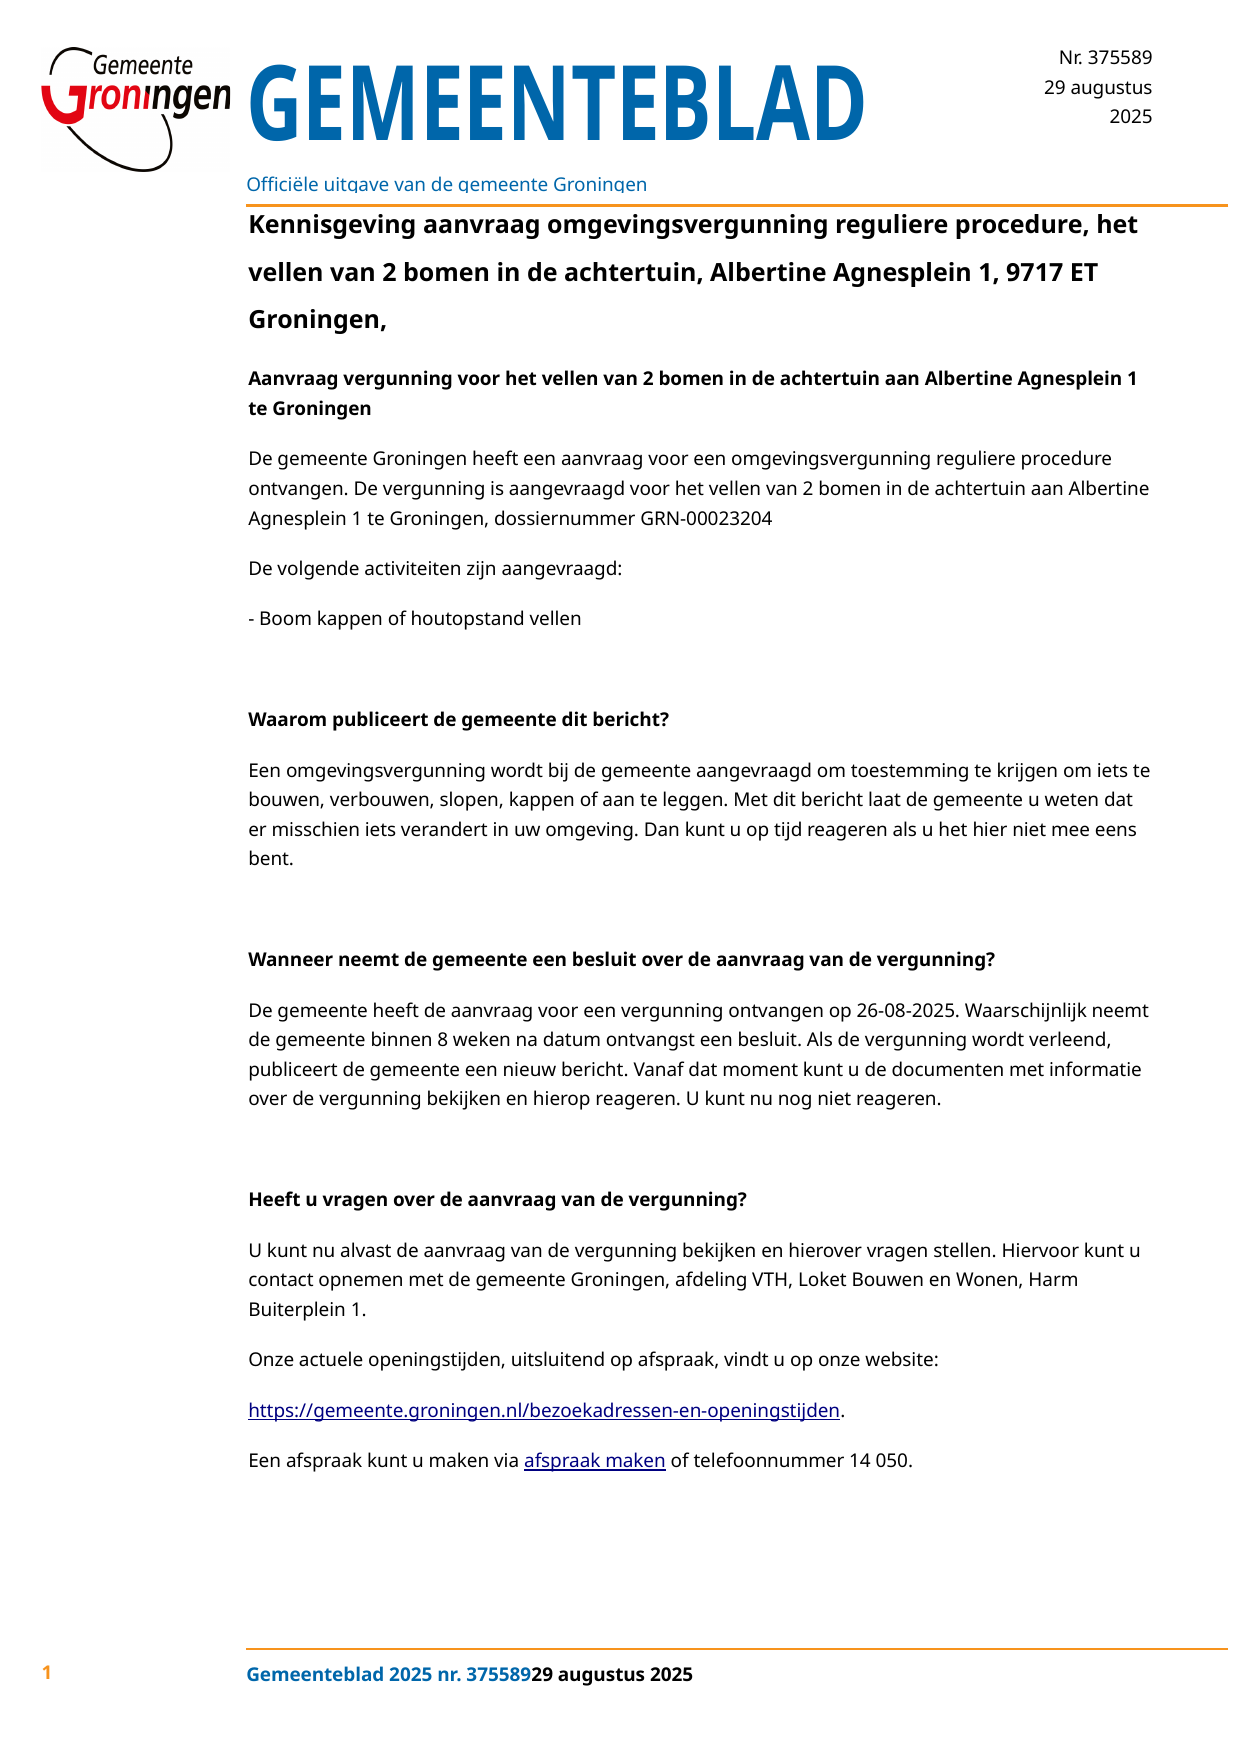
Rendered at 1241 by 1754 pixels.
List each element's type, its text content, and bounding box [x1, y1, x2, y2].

picture [41, 47, 231, 172]
text Een omgevingsvergunning wordt bij de gemeente aangevraagd om toestemming te krijgen om iets te bouwen, verbouwen, slopen, kappen of aan te leggen. Met dit bericht laat de gemeente u weten dat er misschien iets verandert in uw omgeving. Dan kunt u op tijd reageren als u het hier niet mee eens bent. [248, 757, 1152, 871]
text Een afspraak kunt u maken via afspraak maken of telefoonnummer 14 050. [248, 1447, 1152, 1473]
text De gemeente Groningen heeft een aanvraag voor een omgevingsvergunning reguliere procedure ontvangen. De vergunning is aangevraagd voor het vellen van 2 bomen in de achtertuin aan Albertine Agnesplein 1 te Groningen, dossiernummer GRN-00023204 [248, 446, 1152, 530]
text U kunt nu alvast de aanvraag van de vergunning bekijken en hierover vragen stellen. Hiervoor kunt u contact opnemen met de gemeente Groningen, afdeling VTH, Loket Bouwen en Wonen, Harm Buiterplein 1. [248, 1237, 1152, 1322]
text - Boom kappen of houtopstand vellen [248, 606, 1152, 631]
text Heeft u vragen over de aanvraag van de vergunning? [248, 1186, 1152, 1212]
text Waarom publiceert de gemeente dit bericht? [248, 706, 1152, 732]
text https://gemeente.groningen.nl/bezoekadressen-en-openingstijden. [248, 1397, 1152, 1422]
text De gemeente heeft de aanvraag voor een vergunning ontvangen op 26-08-2025. Waarschijnlijk neemt de gemeente binnen 8 weken na datum ontvangst een besluit. Als de vergunning wordt verleend, publiceert de gemeente een nieuw bericht. Vanaf dat moment kunt u de documenten met informatie over de vergunning bekijken en hierop reageren. U kunt nu nog niet reageren. [248, 997, 1152, 1111]
text Kennisgeving aanvraag omgevingsvergunning reguliere procedure, het vellen van 2 bomen in de achtertuin, Albertine Agnesplein 1, 9717 ET Groningen, [248, 207, 1152, 336]
text Wanneer neemt de gemeente een besluit over de aanvraag van de vergunning? [248, 946, 1152, 972]
text De volgende activiteiten zijn aangevraagd: [248, 555, 1152, 581]
text Aanvraag vergunning voor het vellen van 2 bomen in de achtertuin aan Albertine Agnesplein 1 te Groningen [248, 366, 1152, 421]
text Onze actuele openingstijden, uitsluitend op afspraak, vindt u op onze website: [248, 1346, 1152, 1372]
